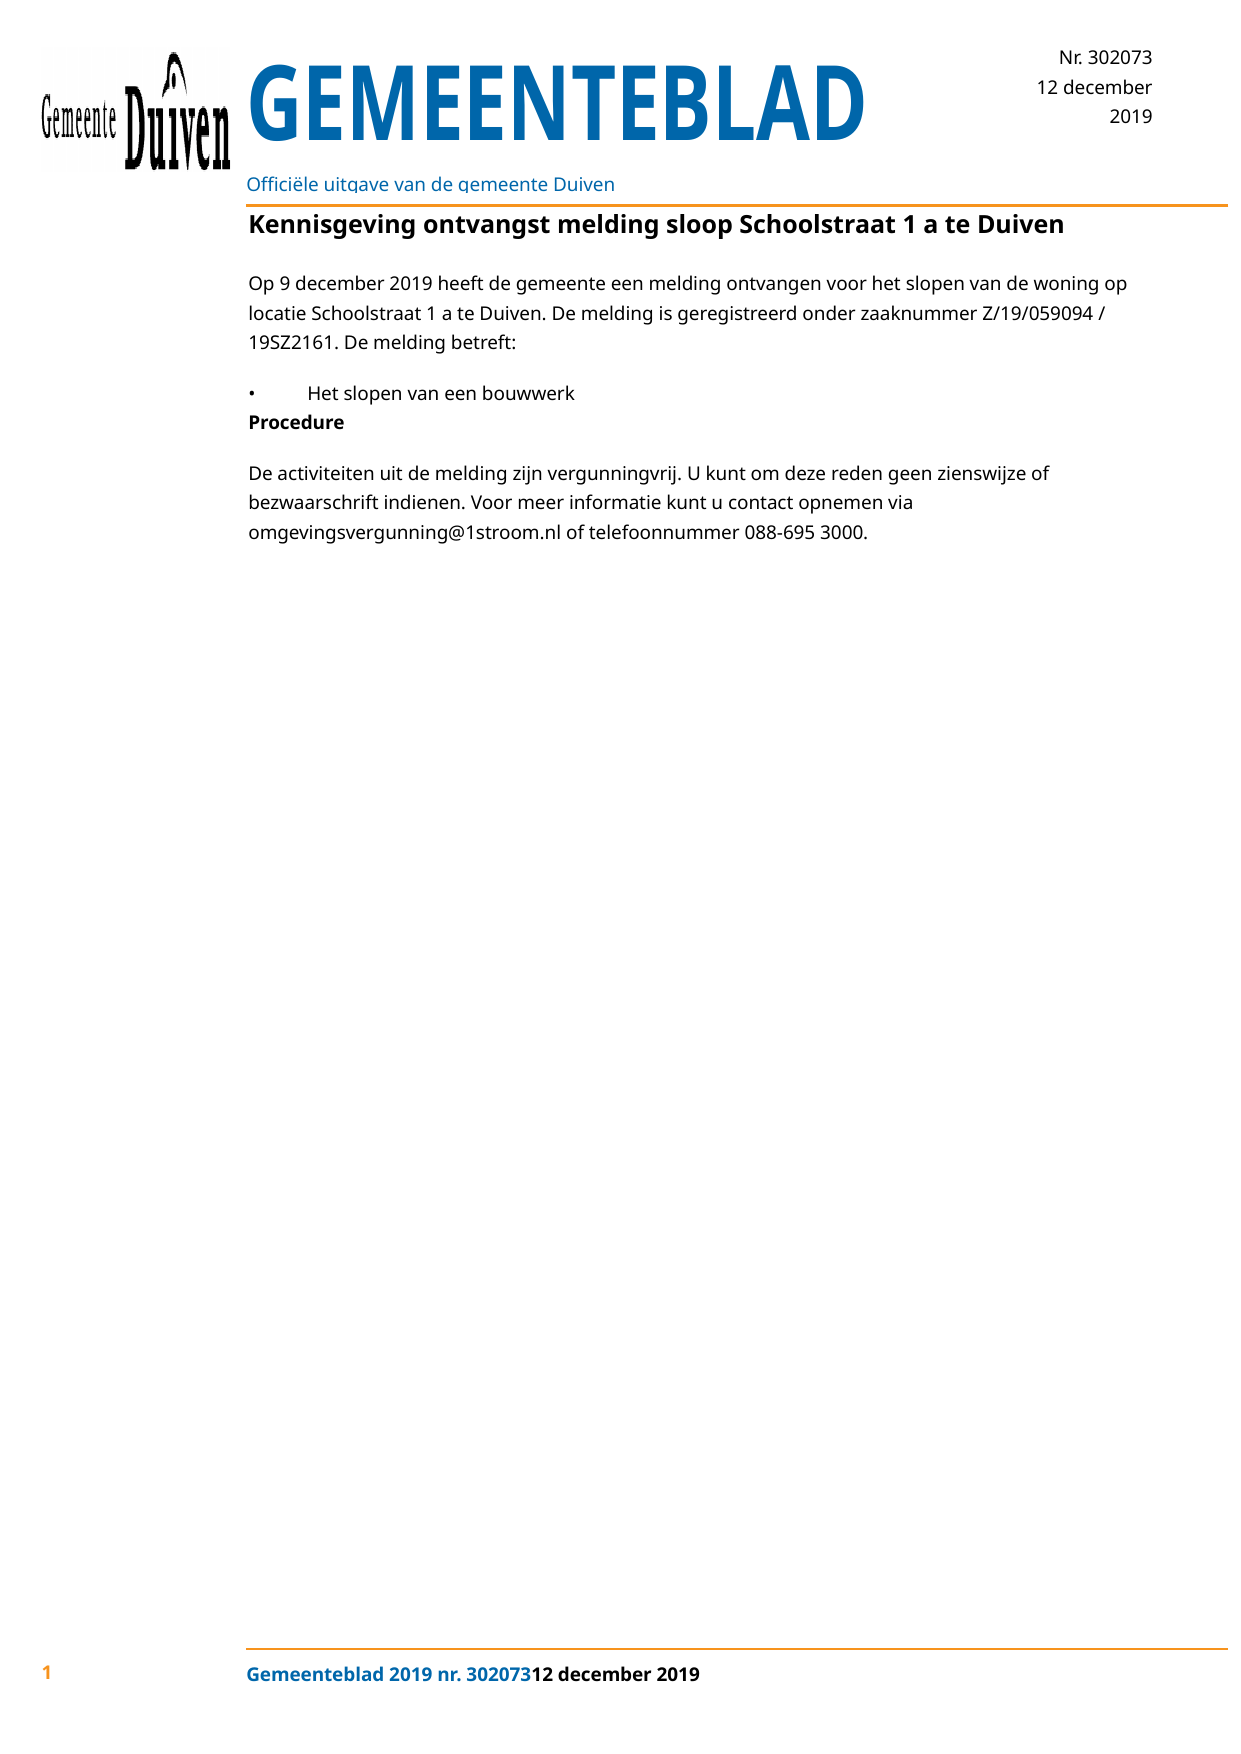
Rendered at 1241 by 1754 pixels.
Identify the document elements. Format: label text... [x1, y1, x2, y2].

picture [41, 47, 231, 172]
list Het slopen van een bouwwerk [248, 380, 1152, 406]
text Op 9 december 2019 heeft de gemeente een melding ontvangen voor het slopen van de woning op locatie Schoolstraat 1 a te Duiven. De melding is geregistreerd onder zaaknummer Z/19/059094 / 19SZ2161. De melding betreft: [248, 270, 1152, 355]
text Kennisgeving ontvangst melding sloop Schoolstraat 1 a te Duiven [248, 207, 1152, 241]
text Procedure [248, 409, 1152, 435]
text De activiteiten uit de melding zijn vergunningvrij. U kunt om deze reden geen zienswijze of bezwaarschrift indienen. Voor meer informatie kunt u contact opnemen via omgevingsvergunning@1stroom.nl of telefoonnummer 088-695 3000. [248, 460, 1152, 545]
